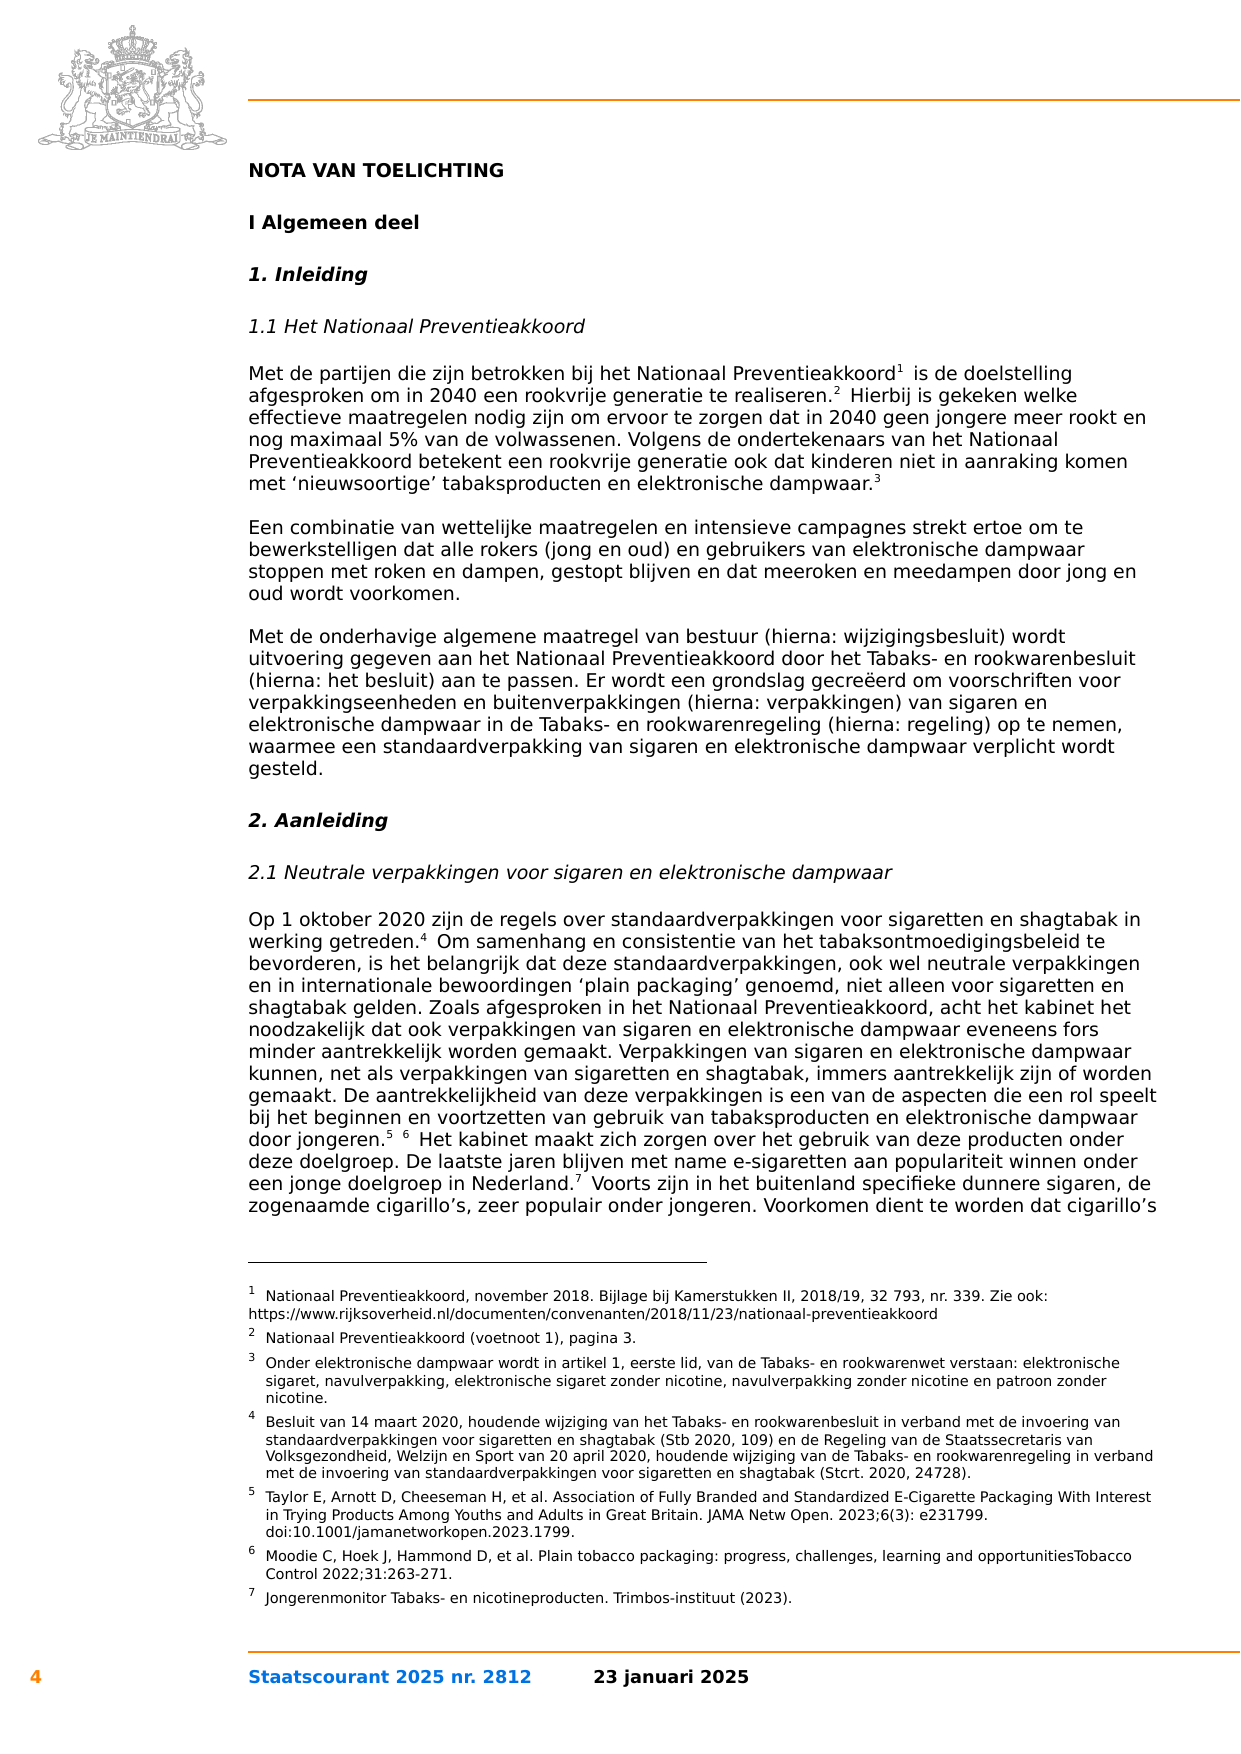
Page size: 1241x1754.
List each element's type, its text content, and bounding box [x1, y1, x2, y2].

text https://www.rijksoverheid.nl/documenten/convenanten/2018/11/23/nationaal-preventieakkoord [248, 1306, 1163, 1323]
text Nationaal Preventieakkoord, november 2018. Bijlage bij Kamerstukken II, 2018/19, 32 793, nr. 339. Zie ook: [248, 1284, 1163, 1306]
picture [38, 25, 227, 150]
text Onder elektronische dampwaar wordt in artikel 1, eerste lid, van de Tabaks- en rookwarenwet verstaan: elektronische sigaret, navulverpakking, elektronische sigaret zonder nicotine, navulverpakking zonder nicotine en patroon zonder nicotine. [248, 1351, 1163, 1407]
subtitle 1. Inleiding [248, 264, 1163, 286]
subtitle 1.1 Het Nationaal Preventieakkoord [248, 316, 1163, 338]
text Op 1 oktober 2020 zijn de regels over standaardverpakkingen voor sigaretten en shagtabak in werking getreden. Om samenhang en consistentie van het tabaksontmoedigingsbeleid te bevorderen, is het belangrijk dat deze standaardverpakkingen, ook wel neutrale verpakkingen en in internationale bewoordingen ‘plain packaging’ genoemd, niet alleen voor sigaretten en shagtabak gelden. Zoals afgesproken in het Nationaal Preventieakkoord, acht het kabinet het noodzakelijk dat ook verpakkingen van sigaren en elektronische dampwaar eveneens fors minder aantrekkelijk worden gemaakt. Verpakkingen van sigaren en elektronische dampwaar kunnen, net als verpakkingen van sigaretten en shagtabak, immers aantrekkelijk zijn of worden gemaakt. De aantrekkelijkheid van deze verpakkingen is een van de aspecten die een rol speelt bij het beginnen en voortzetten van gebruik van tabaksproducten en elektronische dampwaar door jongeren. Het kabinet maakt zich zorgen over het gebruik van deze producten onder deze doelgroep. De laatste jaren blijven met name e-sigaretten aan populariteit winnen onder een jonge doelgroep in Nederland. Voorts zijn in het buitenland specifieke dunnere sigaren, de zogenaamde cigarillo’s, zeer populair onder jongeren. Voorkomen dient te worden dat cigarillo’s [248, 909, 1163, 1217]
text Jongerenmonitor Tabaks- en nicotineproducten. Trimbos-instituut (2023). [248, 1586, 1163, 1608]
subtitle I Algemeen deel [248, 212, 1163, 234]
text Taylor E, Arnott D, Cheeseman H, et al. Association of Fully Branded and Standardized E-Cigarette Packaging With Interest in Trying Products Among Youths and Adults in Great Britain. JAMA Netw Open. 2023;6(3): e231799. doi:10.1001/jamanetworkopen.2023.1799. [248, 1485, 1163, 1541]
text Moodie C, Hoek J, Hammond D, et al. Plain tobacco packaging: progress, challenges, learning and opportunitiesTobacco Control 2022;31:263-271. [248, 1544, 1163, 1583]
text Een combinatie van wettelijke maatregelen en intensieve campagnes strekt ertoe om te bewerkstelligen dat alle rokers (jong en oud) en gebruikers van elektronische dampwaar stoppen met roken en dampen, gestopt blijven en dat meeroken en meedampen door jong en oud wordt voorkomen. [248, 517, 1163, 604]
subtitle 2. Aanleiding [248, 810, 1163, 832]
subtitle 2.1 Neutrale verpakkingen voor sigaren en elektronische dampwaar [248, 862, 1163, 884]
subtitle NOTA VAN TOELICHTING [248, 160, 1163, 182]
text Met de onderhavige algemene maatregel van bestuur (hierna: wijzigingsbesluit) wordt uitvoering gegeven aan het Nationaal Preventieakkoord door het Tabaks- en rookwarenbesluit (hierna: het besluit) aan te passen. Er wordt een grondslag gecreëerd om voorschriften voor verpakkingseenheden en buitenverpakkingen (hierna: verpakkingen) van sigaren en elektronische dampwaar in de Tabaks- en rookwarenregeling (hierna: regeling) op te nemen, waarmee een standaardverpakking van sigaren en elektronische dampwaar verplicht wordt gesteld. [248, 626, 1163, 780]
text Met de partijen die zijn betrokken bij het Nationaal Preventieakkoord is de doelstelling afgesproken om in 2040 een rookvrije generatie te realiseren. Hierbij is gekeken welke effectieve maatregelen nodig zijn om ervoor te zorgen dat in 2040 geen jongere meer rookt en nog maximaal 5% van de volwassenen. Volgens de ondertekenaars van het Nationaal Preventieakkoord betekent een rookvrije generatie ook dat kinderen niet in aanraking komen met ‘nieuwsoortige’ tabaksproducten en elektronische dampwaar. [248, 363, 1163, 495]
text Nationaal Preventieakkoord (voetnoot 1), pagina 3. [248, 1326, 1163, 1348]
text Besluit van 14 maart 2020, houdende wijziging van het Tabaks- en rookwarenbesluit in verband met de invoering van standaardverpakkingen voor sigaretten en shagtabak (Stb 2020, 109) en de Regeling van de Staatssecretaris van Volksgezondheid, Welzijn en Sport van 20 april 2020, houdende wijziging van de Tabaks- en rookwarenregeling in verband met de invoering van standaardverpakkingen voor sigaretten en shagtabak (Stcrt. 2020, 24728). [248, 1409, 1163, 1482]
